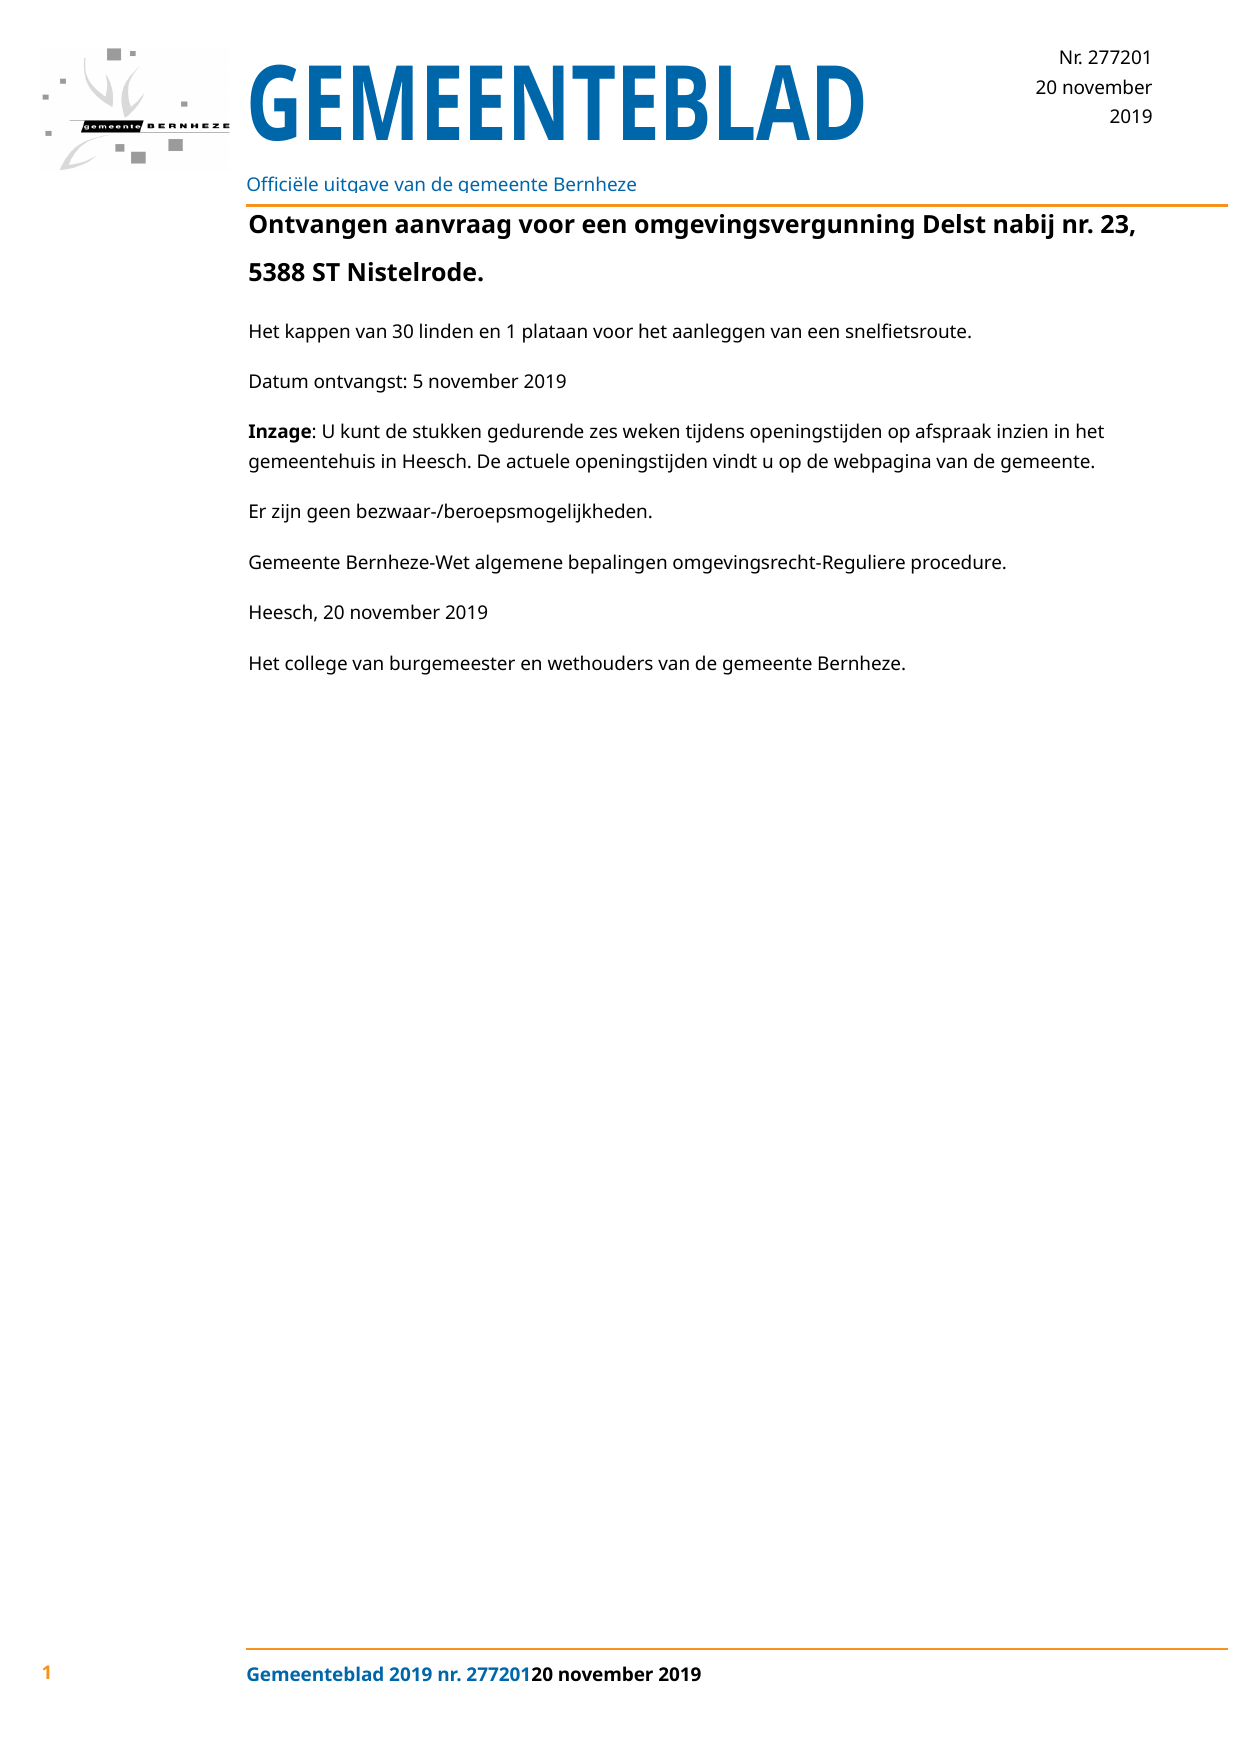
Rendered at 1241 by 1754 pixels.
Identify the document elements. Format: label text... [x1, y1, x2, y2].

text Gemeente Bernheze-Wet algemene bepalingen omgevingsrecht-Reguliere procedure. [248, 549, 1152, 575]
text Er zijn geen bezwaar-/beroepsmogelijkheden. [248, 499, 1152, 524]
text Inzage: U kunt de stukken gedurende zes weken tijdens openingstijden op afspraak inzien in het gemeentehuis in Heesch. De actuele openingstijden vindt u op de webpagina van de gemeente. [248, 419, 1152, 474]
text Het college van burgemeester en wethouders van de gemeente Bernheze. [248, 650, 1152, 676]
text Het kappen van 30 linden en 1 plataan voor het aanleggen van een snelfietsroute. [248, 318, 1152, 344]
text Heesch, 20 november 2019 [248, 599, 1152, 625]
text Datum ontvangst: 5 november 2019 [248, 368, 1152, 394]
picture [41, 47, 231, 172]
text Ontvangen aanvraag voor een omgevingsvergunning Delst nabij nr. 23, 5388 ST Nistelrode. [248, 207, 1152, 288]
